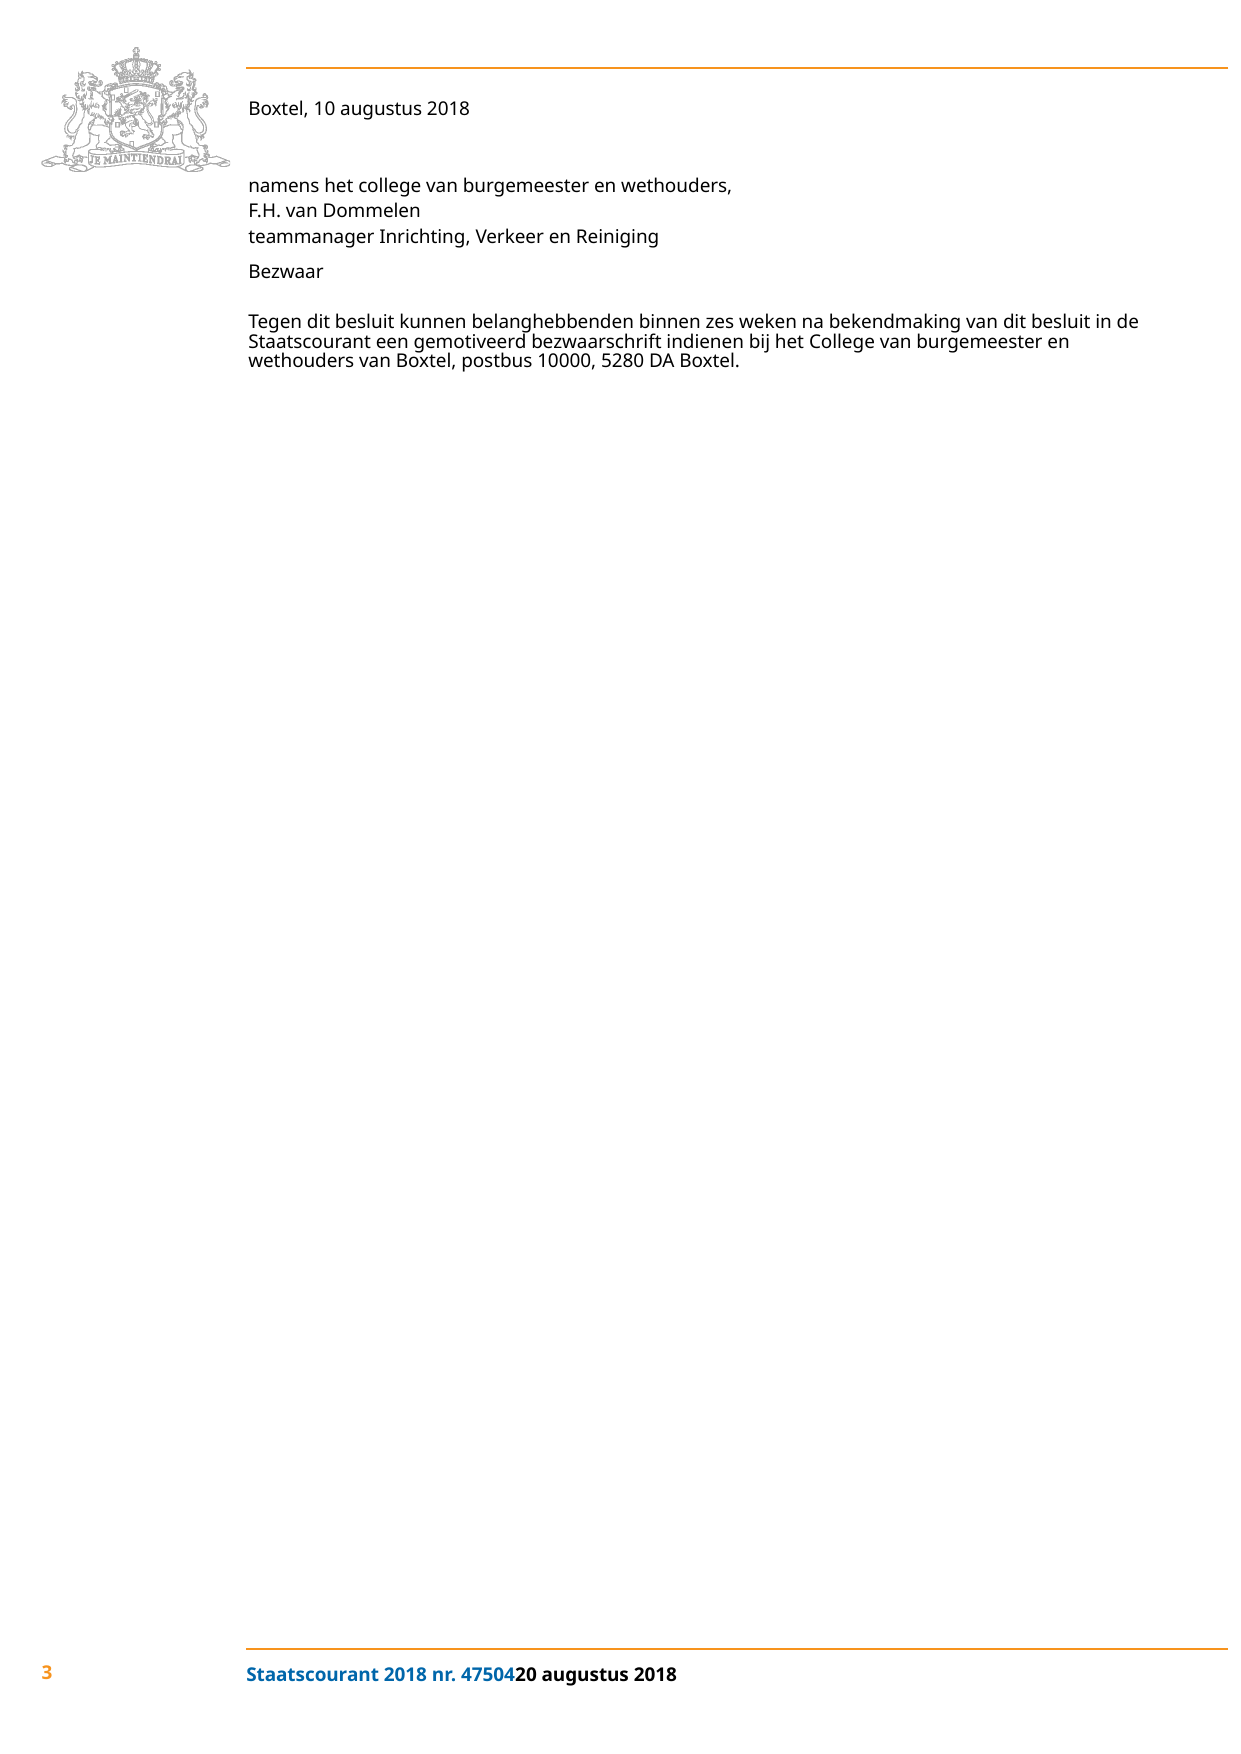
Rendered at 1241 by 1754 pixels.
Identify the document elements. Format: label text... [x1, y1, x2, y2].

text namens het college van burgemeester en wethouders, [248, 172, 1152, 198]
text Tegen dit besluit kunnen belanghebbenden binnen zes weken na bekendmaking van dit besluit in de Staatscourant een gemotiveerd bezwaarschrift indienen bij het College van burgemeester en wethouders van Boxtel, postbus 10000, 5280 DA Boxtel. [248, 313, 1152, 371]
text Bezwaar [248, 263, 1152, 282]
text Boxtel, 10 augustus 2018 [248, 95, 1152, 121]
text teammanager Inrichting, Verkeer en Reiniging [248, 223, 1152, 249]
picture [41, 47, 231, 172]
text F.H. van Dommelen [248, 198, 1152, 223]
